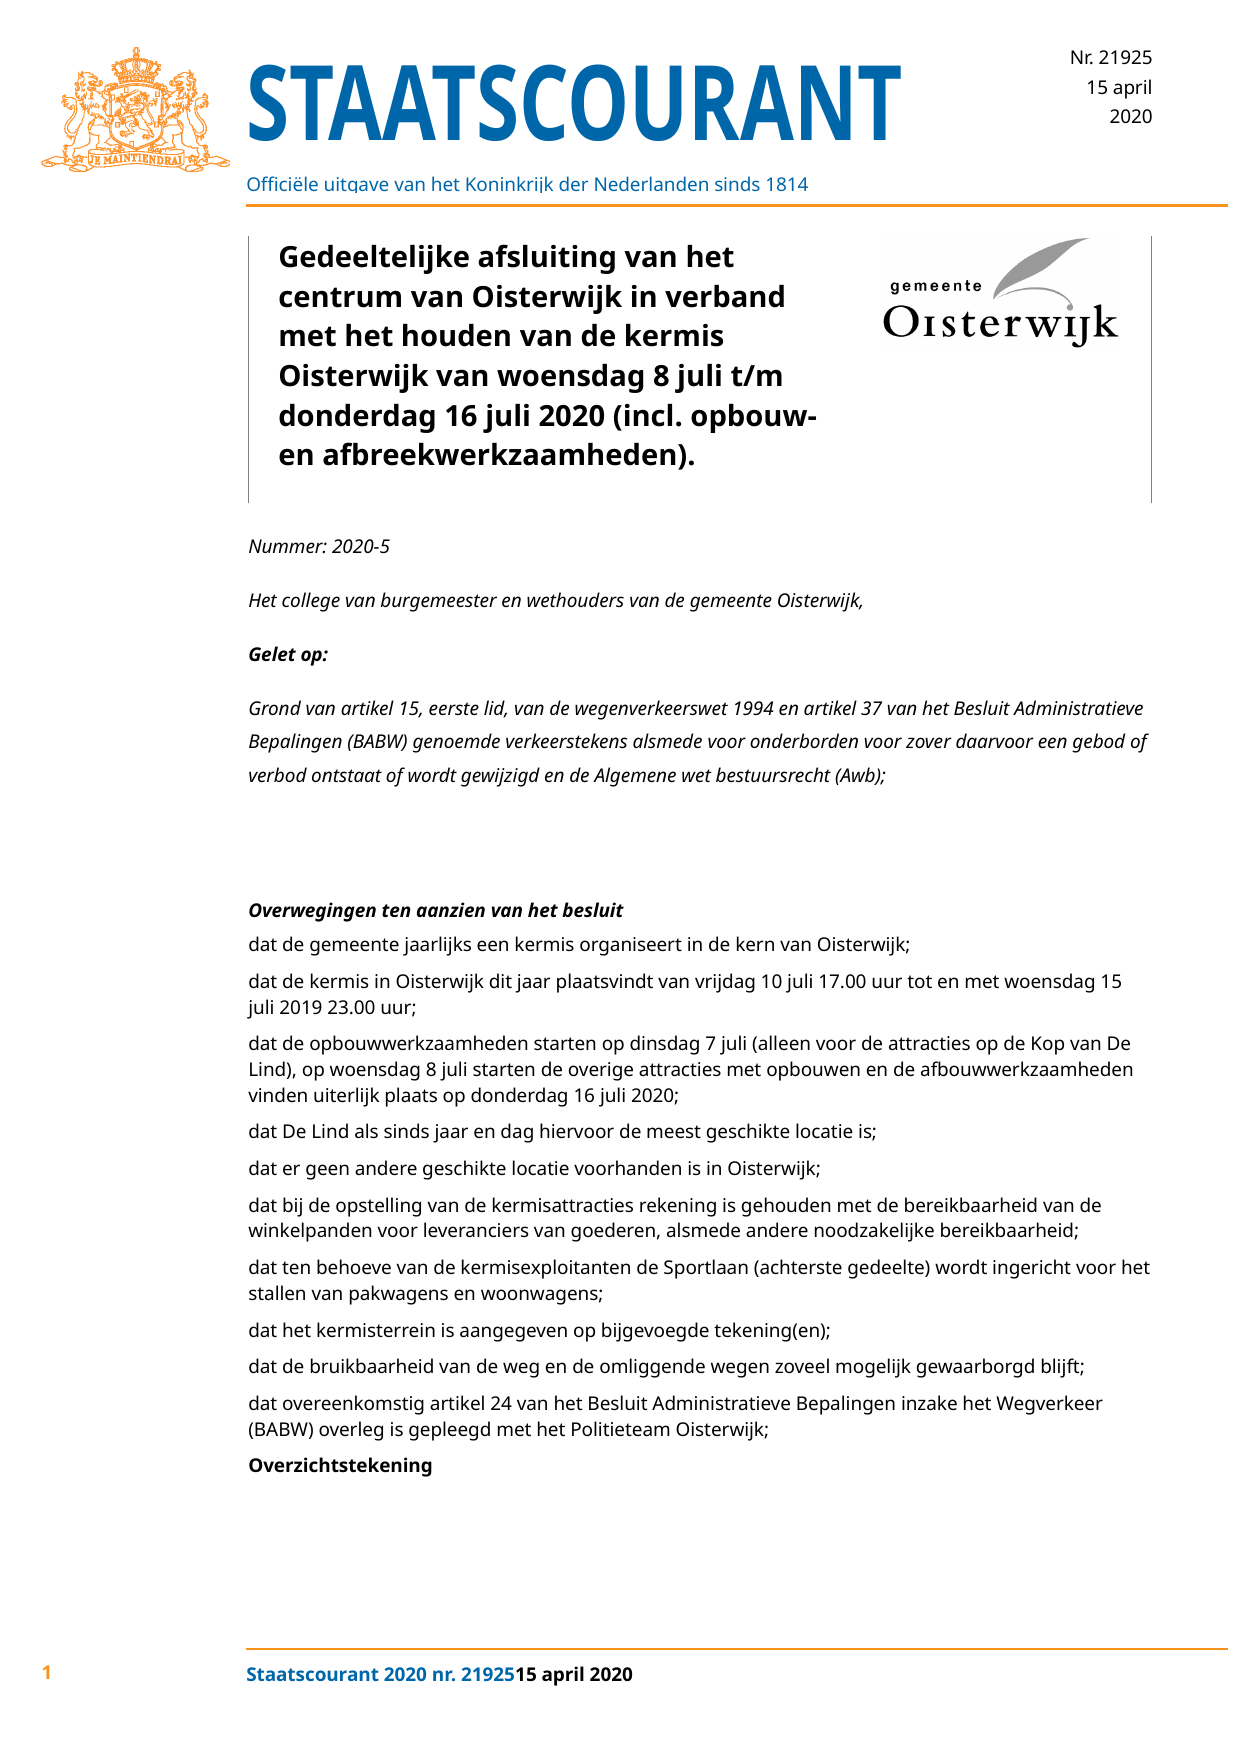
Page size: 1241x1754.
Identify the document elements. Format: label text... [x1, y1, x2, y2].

text dat de bruikbaarheid van de weg en de omliggende wegen zoveel mogelijk gewaarborgd blijft; [248, 1353, 1152, 1379]
text dat ten behoeve van de kermisexploitanten de Sportlaan (achterste gedeelte) wordt ingericht voor het stallen van pakwagens en woonwagens; [248, 1254, 1152, 1306]
text dat de kermis in Oisterwijk dit jaar plaatsvindt van vrijdag 10 juli 17.00 uur tot en met woensdag 15 juli 2019 23.00 uur; [248, 968, 1152, 1019]
text dat overeenkomstig artikel 24 van het Besluit Administratieve Bepalingen inzake het Wegverkeer (BABW) overleg is gepleegd met het Politieteam Oisterwijk; [248, 1390, 1152, 1442]
text dat de gemeente jaarlijks een kermis organiseert in de kern van Oisterwijk; [248, 931, 1152, 957]
table_header Gedeeltelijke afsluiting van het centrum van Oisterwijk in verband met het houden van de kermis Oisterwijk van woensdag 8 juli t/m donderdag 16 juli 2020 (incl. opbouw- en afbreekwerkzaamheden). [249, 236, 850, 503]
text dat De Lind als sinds jaar en dag hiervoor de meest geschikte locatie is; [248, 1119, 1152, 1144]
text Nummer: 2020-5 [248, 533, 1152, 559]
text Overzichtstekening [248, 1452, 1152, 1478]
picture [882, 236, 1119, 348]
text Het college van burgemeester en wethouders van de gemeente Oisterwijk, [248, 587, 1152, 613]
text Grond van artikel 15, eerste lid, van de wegenverkeerswet 1994 en artikel 37 van het Besluit Administratieve Bepalingen (BABW) genoemde verkeerstekens alsmede voor onderborden voor zover daarvoor een gebod of verbod ontstaat of wordt gewijzigd en de Algemene wet bestuursrecht (Awb); [248, 695, 1152, 788]
table_header [850, 236, 1151, 503]
text dat het kermisterrein is aangegeven op bijgevoegde tekening(en); [248, 1317, 1152, 1342]
text dat er geen andere geschikte locatie voorhanden is in Oisterwijk; [248, 1155, 1152, 1181]
picture [41, 47, 231, 172]
text Overwegingen ten aanzien van het besluit [248, 897, 1152, 923]
text Gelet op: [248, 641, 1152, 667]
text dat de opbouwwerkzaamheden starten op dinsdag 7 juli (alleen voor de attracties op de Kop van De Lind), op woensdag 8 juli starten de overige attracties met opbouwen en de afbouwwerkzaamheden vinden uiterlijk plaats op donderdag 16 juli 2020; [248, 1031, 1152, 1108]
text dat bij de opstelling van de kermisattracties rekening is gehouden met de bereikbaarheid van de winkelpanden voor leveranciers van goederen, alsmede andere noodzakelijke bereikbaarheid; [248, 1192, 1152, 1243]
